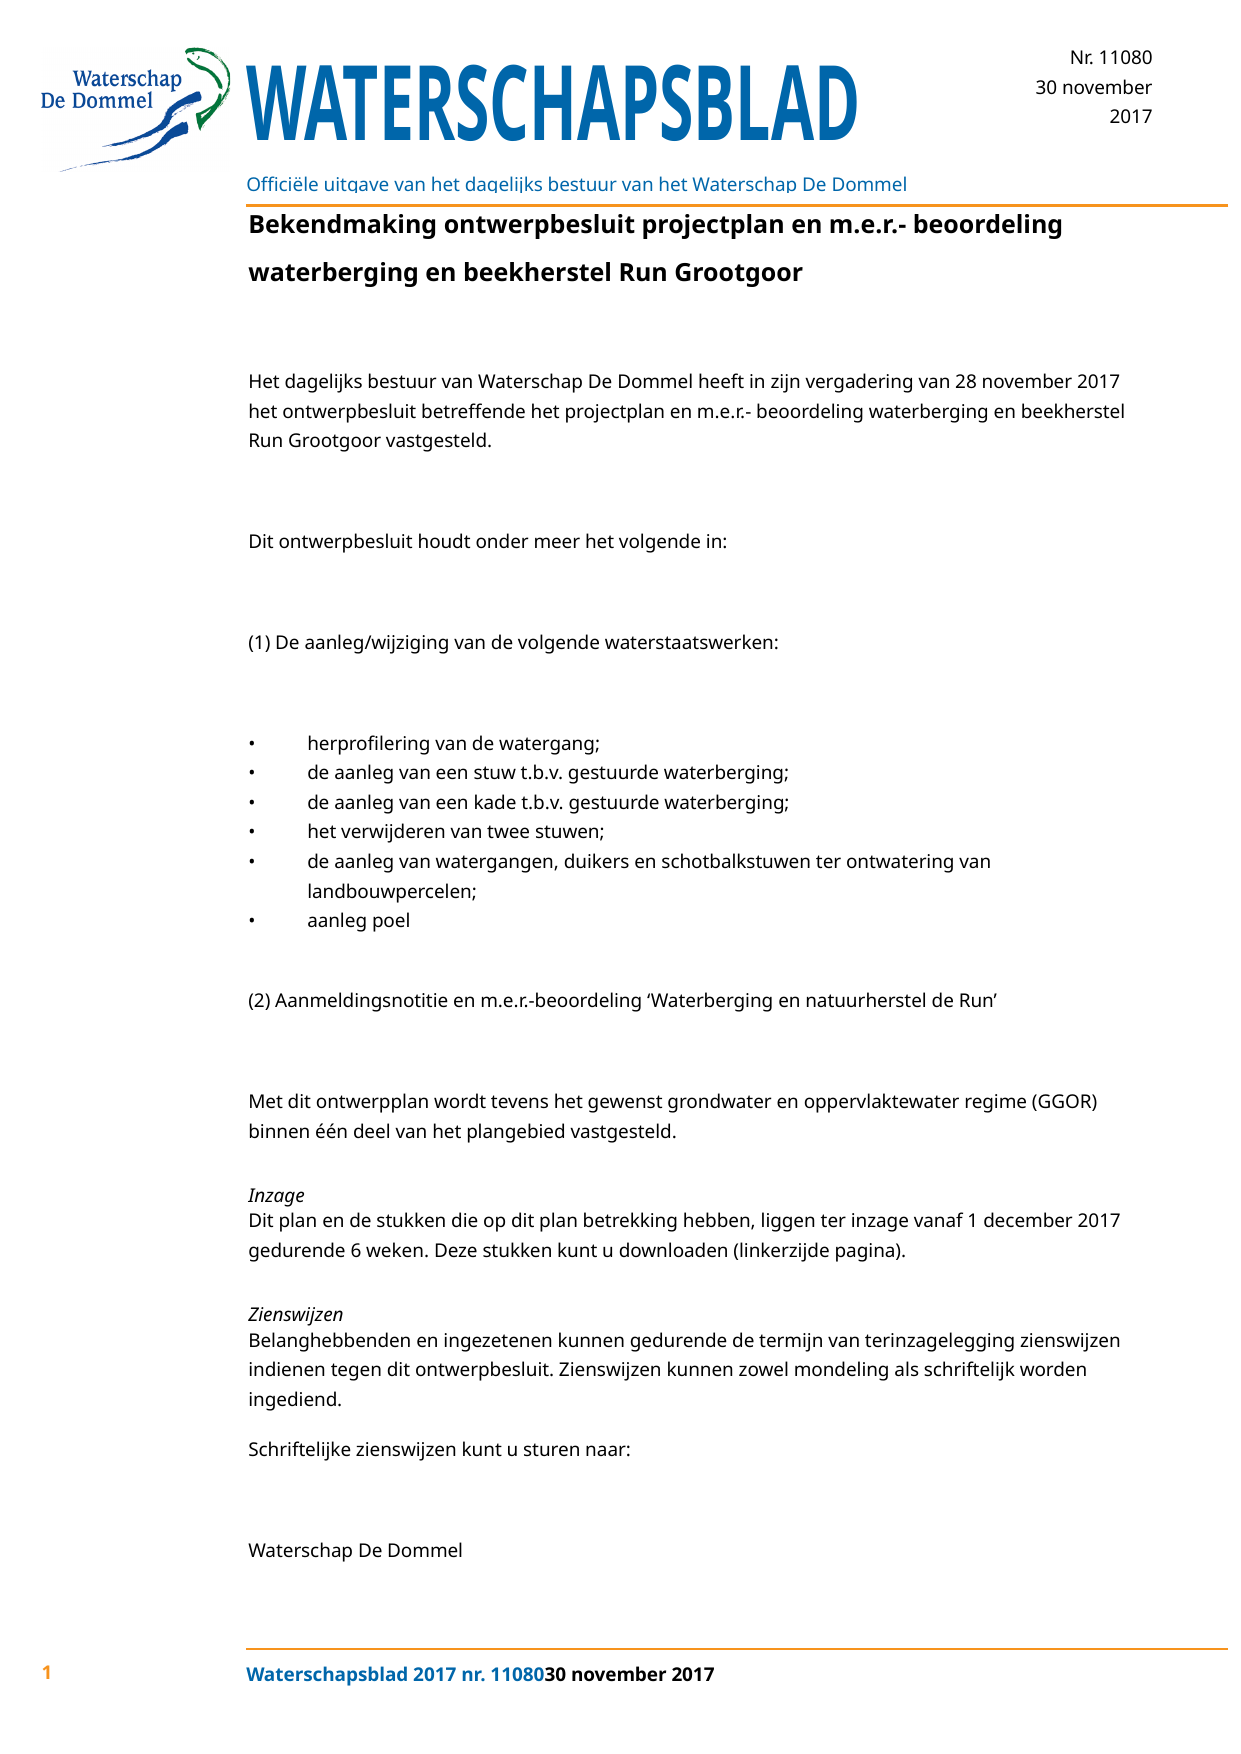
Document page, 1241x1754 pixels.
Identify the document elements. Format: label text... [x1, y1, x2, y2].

list herprofilering van de watergang; [248, 730, 1152, 756]
text Het dagelijks bestuur van Waterschap De Dommel heeft in zijn vergadering van 28 november 2017 het ontwerpbesluit betreffende het projectplan en m.e.r.- beoordeling waterberging en beekherstel Run Grootgoor vastgesteld. [248, 368, 1152, 453]
text Dit plan en de stukken die op dit plan betrekking hebben, liggen ter inzage vanaf 1 december 2017 gedurende 6 weken. Deze stukken kunt u downloaden (linkerzijde pagina). [248, 1208, 1152, 1263]
text (1) De aanleg/wijziging van de volgende waterstaatswerken: [248, 629, 1152, 655]
text Dit ontwerpbesluit houdt onder meer het volgende in: [248, 528, 1152, 554]
text Met dit ontwerpplan wordt tevens het gewenst grondwater en oppervlaktewater regime (GGOR) binnen één deel van het plangebied vastgesteld. [248, 1088, 1152, 1144]
list de aanleg van watergangen, duikers en schotbalkstuwen ter ontwatering van landbouwpercelen; [248, 848, 1152, 904]
text Inzage [248, 1182, 1152, 1208]
text Bekendmaking ontwerpbesluit projectplan en m.e.r.- beoordeling waterberging en beekherstel Run Grootgoor [248, 207, 1152, 288]
text Schriftelijke zienswijzen kunt u sturen naar: [248, 1436, 1152, 1462]
list de aanleg van een kade t.b.v. gestuurde waterberging; [248, 789, 1152, 815]
list aanleg poel [248, 907, 1152, 933]
list de aanleg van een stuw t.b.v. gestuurde waterberging; [248, 759, 1152, 785]
text Belanghebbenden en ingezetenen kunnen gedurende de termijn van terinzagelegging zienswijzen indienen tegen dit ontwerpbesluit. Zienswijzen kunnen zowel mondeling als schriftelijk worden ingediend. [248, 1327, 1152, 1412]
picture [41, 47, 231, 172]
list het verwijderen van twee stuwen; [248, 819, 1152, 844]
text Waterschap De Dommel [248, 1537, 1152, 1563]
text (2) Aanmeldingsnotitie en m.e.r.-beoordeling ‘Waterberging en natuurherstel de Run’ [248, 987, 1152, 1013]
text Zienswijzen [248, 1301, 1152, 1327]
